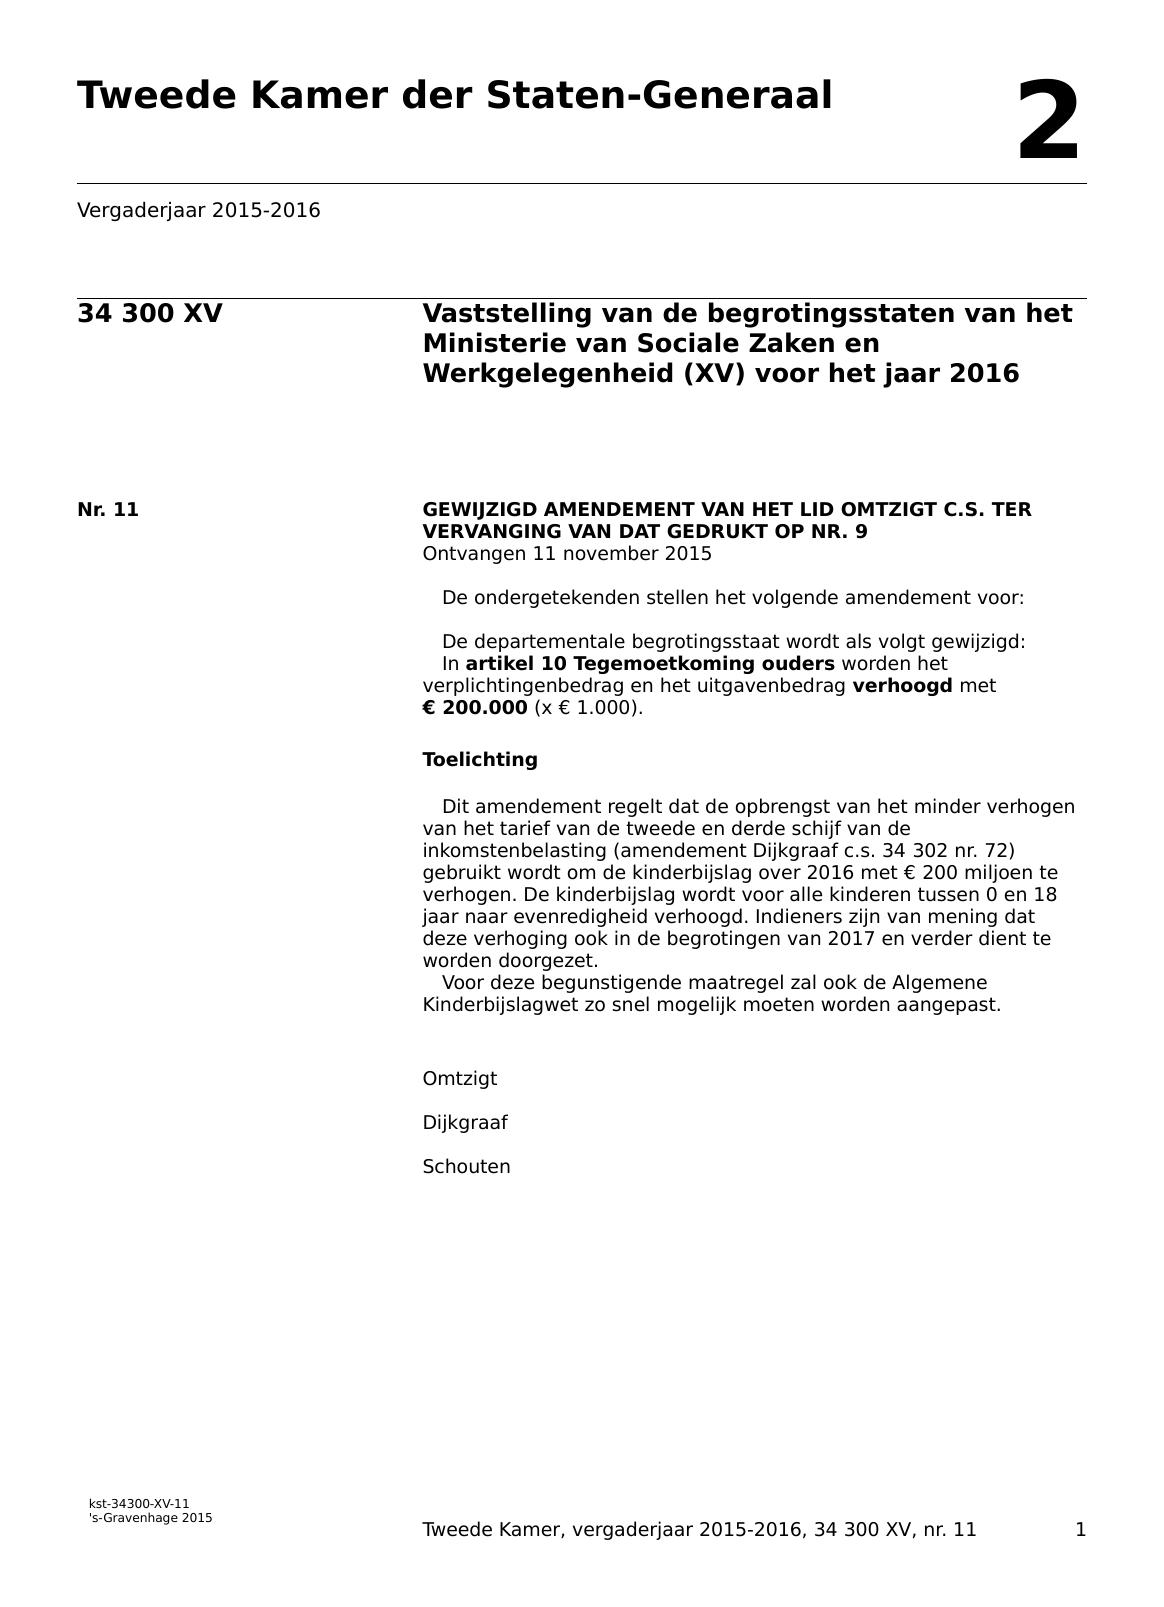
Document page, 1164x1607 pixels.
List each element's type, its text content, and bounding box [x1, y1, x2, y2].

table_header 2 [886, 59, 1087, 183]
table_cell Vergaderjaar 2015-2016 [77, 184, 1087, 298]
subtitle Nr. 11 GEWIJZIGD AMENDEMENT VAN HET LID OMTZIGT C.S. TER VERVANGING VAN DAT GEDRUKT OP NR. 9 [77, 499, 1087, 543]
table_header Tweede Kamer der Staten-Generaal [77, 59, 886, 183]
subtitle Toelichting [422, 749, 1087, 771]
text De ondergetekenden stellen het volgende amendement voor: [422, 587, 1087, 609]
text 's-Gravenhage 2015 [88, 1511, 323, 1525]
text De departementale begrotingsstaat wordt als volgt gewijzigd: [422, 631, 1087, 653]
text Omtzigt Dijkgraaf Schouten [422, 1046, 1087, 1178]
text Dit amendement regelt dat de opbrengst van het minder verhogen van het tarief van de tweede en derde schijf van de inkomstenbelasting (amendement Dijkgraaf c.s. 34 302 nr. 72) gebruikt wordt om de kinderbijslag over 2016 met € 200 miljoen te verhogen. De kinderbijslag wordt voor alle kinderen tussen 0 en 18 jaar naar evenredigheid verhoogd. Indieners zijn van mening dat deze verhoging ook in de begrotingen van 2017 en verder dient te worden doorgezet. [422, 796, 1087, 972]
subtitle 34 300 XV Vaststelling van de begrotingsstaten van het Ministerie van Sociale Zaken en Werkgelegenheid (XV) voor het jaar 2016 [77, 299, 1087, 388]
text Voor deze begunstigende maatregel zal ook de Algemene Kinderbijslagwet zo snel mogelijk moeten worden aangepast. [422, 972, 1087, 1016]
text In artikel 10 Tegemoetkoming ouders worden het verplichtingenbedrag en het uitgavenbedrag verhoogd met € 200.000 (x € 1.000). [422, 653, 1087, 719]
text Ontvangen 11 november 2015 [422, 543, 1087, 565]
text kst-34300-XV-11 [88, 1497, 323, 1511]
